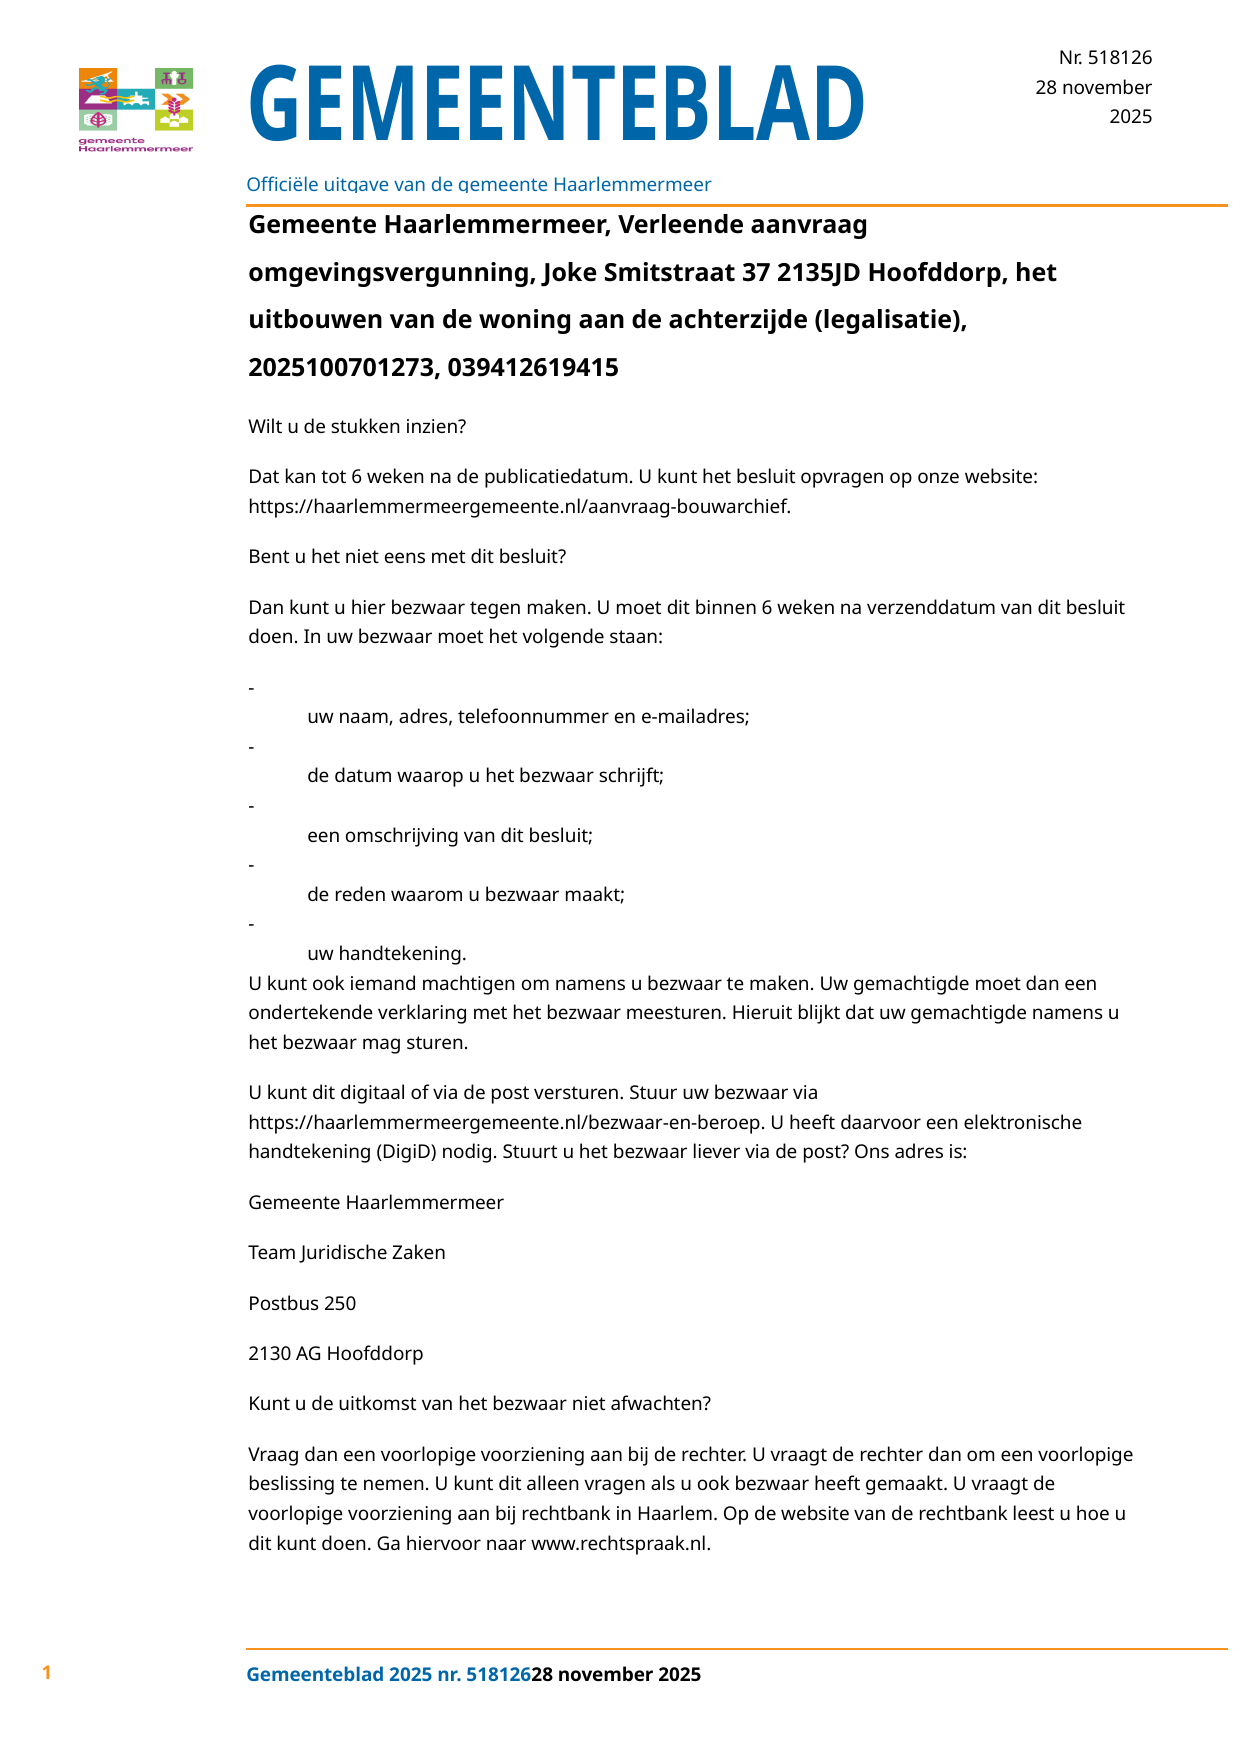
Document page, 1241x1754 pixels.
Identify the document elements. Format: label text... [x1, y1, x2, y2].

text Postbus 250 [248, 1290, 1152, 1316]
text Dan kunt u hier bezwaar tegen maken. U moet dit binnen 6 weken na verzenddatum van dit besluit doen. In uw bezwaar moet het volgende staan: [248, 594, 1152, 649]
list de datum waarop u het bezwaar schrijft; [248, 763, 1152, 788]
list een omschrijving van dit besluit; [248, 822, 1152, 848]
text Gemeente Haarlemmermeer [248, 1189, 1152, 1215]
text Kunt u de uitkomst van het bezwaar niet afwachten? [248, 1391, 1152, 1416]
picture [41, 47, 231, 172]
text Dat kan tot 6 weken na de publicatiedatum. U kunt het besluit opvragen op onze website: https://haarlemmermeergemeente.nl/aanvraag-bouwarchief. [248, 463, 1152, 519]
text 2130 AG Hoofddorp [248, 1340, 1152, 1366]
text Gemeente Haarlemmermeer, Verleende aanvraag omgevingsvergunning, Joke Smitstraat 37 2135JD Hoofddorp, het uitbouwen van de woning aan de achterzijde (legalisatie), 2025100701273, 039412619415 [248, 207, 1152, 384]
text Wilt u de stukken inzien? [248, 413, 1152, 439]
list uw handtekening. [248, 940, 1152, 966]
text U kunt dit digitaal of via de post versturen. Stuur uw bezwaar via https://haarlemmermeergemeente.nl/bezwaar-en-beroep. U heeft daarvoor een elektronische handtekening (DigiD) nodig. Stuurt u het bezwaar liever via de post? Ons adres is: [248, 1079, 1152, 1164]
text Bent u het niet eens met dit besluit? [248, 543, 1152, 569]
list uw naam, adres, telefoonnummer en e-mailadres; [248, 703, 1152, 729]
text U kunt ook iemand machtigen om namens u bezwaar te maken. Uw gemachtigde moet dan een ondertekende verklaring met het bezwaar meesturen. Hieruit blijkt dat uw gemachtigde namens u het bezwaar mag sturen. [248, 970, 1152, 1055]
text Vraag dan een voorlopige voorziening aan bij de rechter. U vraagt de rechter dan om een voorlopige beslissing te nemen. U kunt dit alleen vragen als u ook bezwaar heeft gemaakt. U vraagt de voorlopige voorziening aan bij rechtbank in Haarlem. Op de website van de rechtbank leest u hoe u dit kunt doen. Ga hiervoor naar www.rechtspraak.nl. [248, 1441, 1152, 1556]
list de reden waarom u bezwaar maakt; [248, 881, 1152, 907]
text Team Juridische Zaken [248, 1239, 1152, 1265]
